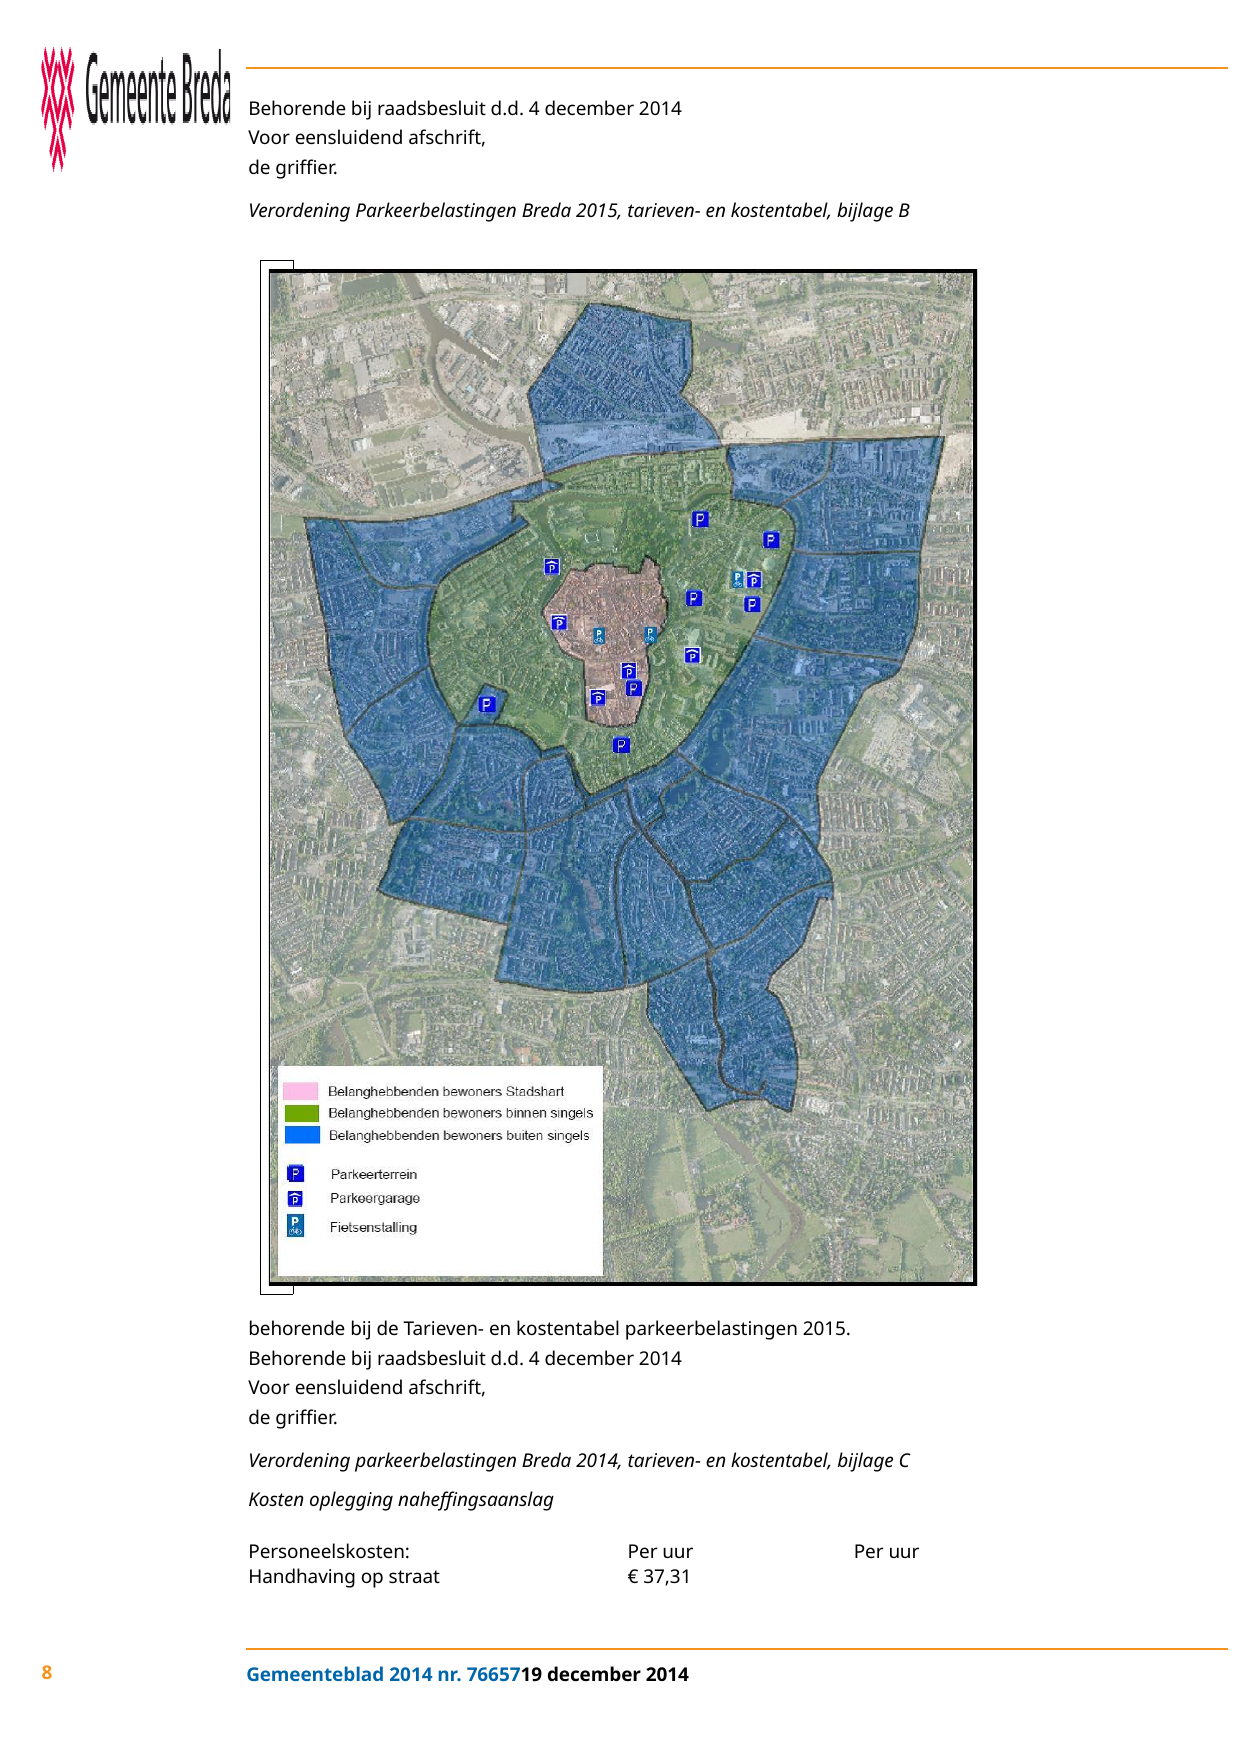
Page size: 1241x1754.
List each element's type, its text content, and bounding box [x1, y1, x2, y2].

text Voor eensluidend afschrift, [248, 1374, 1152, 1400]
picture [268, 269, 978, 1286]
text Voor eensluidend afschrift, [248, 124, 1152, 150]
text de griffier. [248, 154, 1152, 180]
text behorende bij de Tarieven- en kostentabel parkeerbelastingen 2015. [248, 1315, 1152, 1341]
table_header Personeelskosten: [248, 1538, 627, 1564]
text Behorende bij raadsbesluit d.d. 4 december 2014 [248, 1345, 1152, 1371]
table_cell € 37,31 [628, 1564, 853, 1589]
text de griffier. [248, 1404, 1152, 1430]
text Verordening Parkeerbelastingen Breda 2015, tarieven- en kostentabel, bijlage B [248, 197, 1152, 223]
table_header Per uur [854, 1538, 1152, 1564]
text Behorende bij raadsbesluit d.d. 4 december 2014 [248, 95, 1152, 121]
table_cell Handhaving op straat [248, 1564, 627, 1589]
table_header Per uur [628, 1538, 853, 1564]
text Verordening parkeerbelastingen Breda 2014, tarieven- en kostentabel, bijlage C [248, 1447, 1152, 1473]
text Kosten oplegging naheffingsaanslag [248, 1487, 1152, 1512]
picture [41, 47, 231, 172]
table_cell [854, 1564, 1152, 1589]
